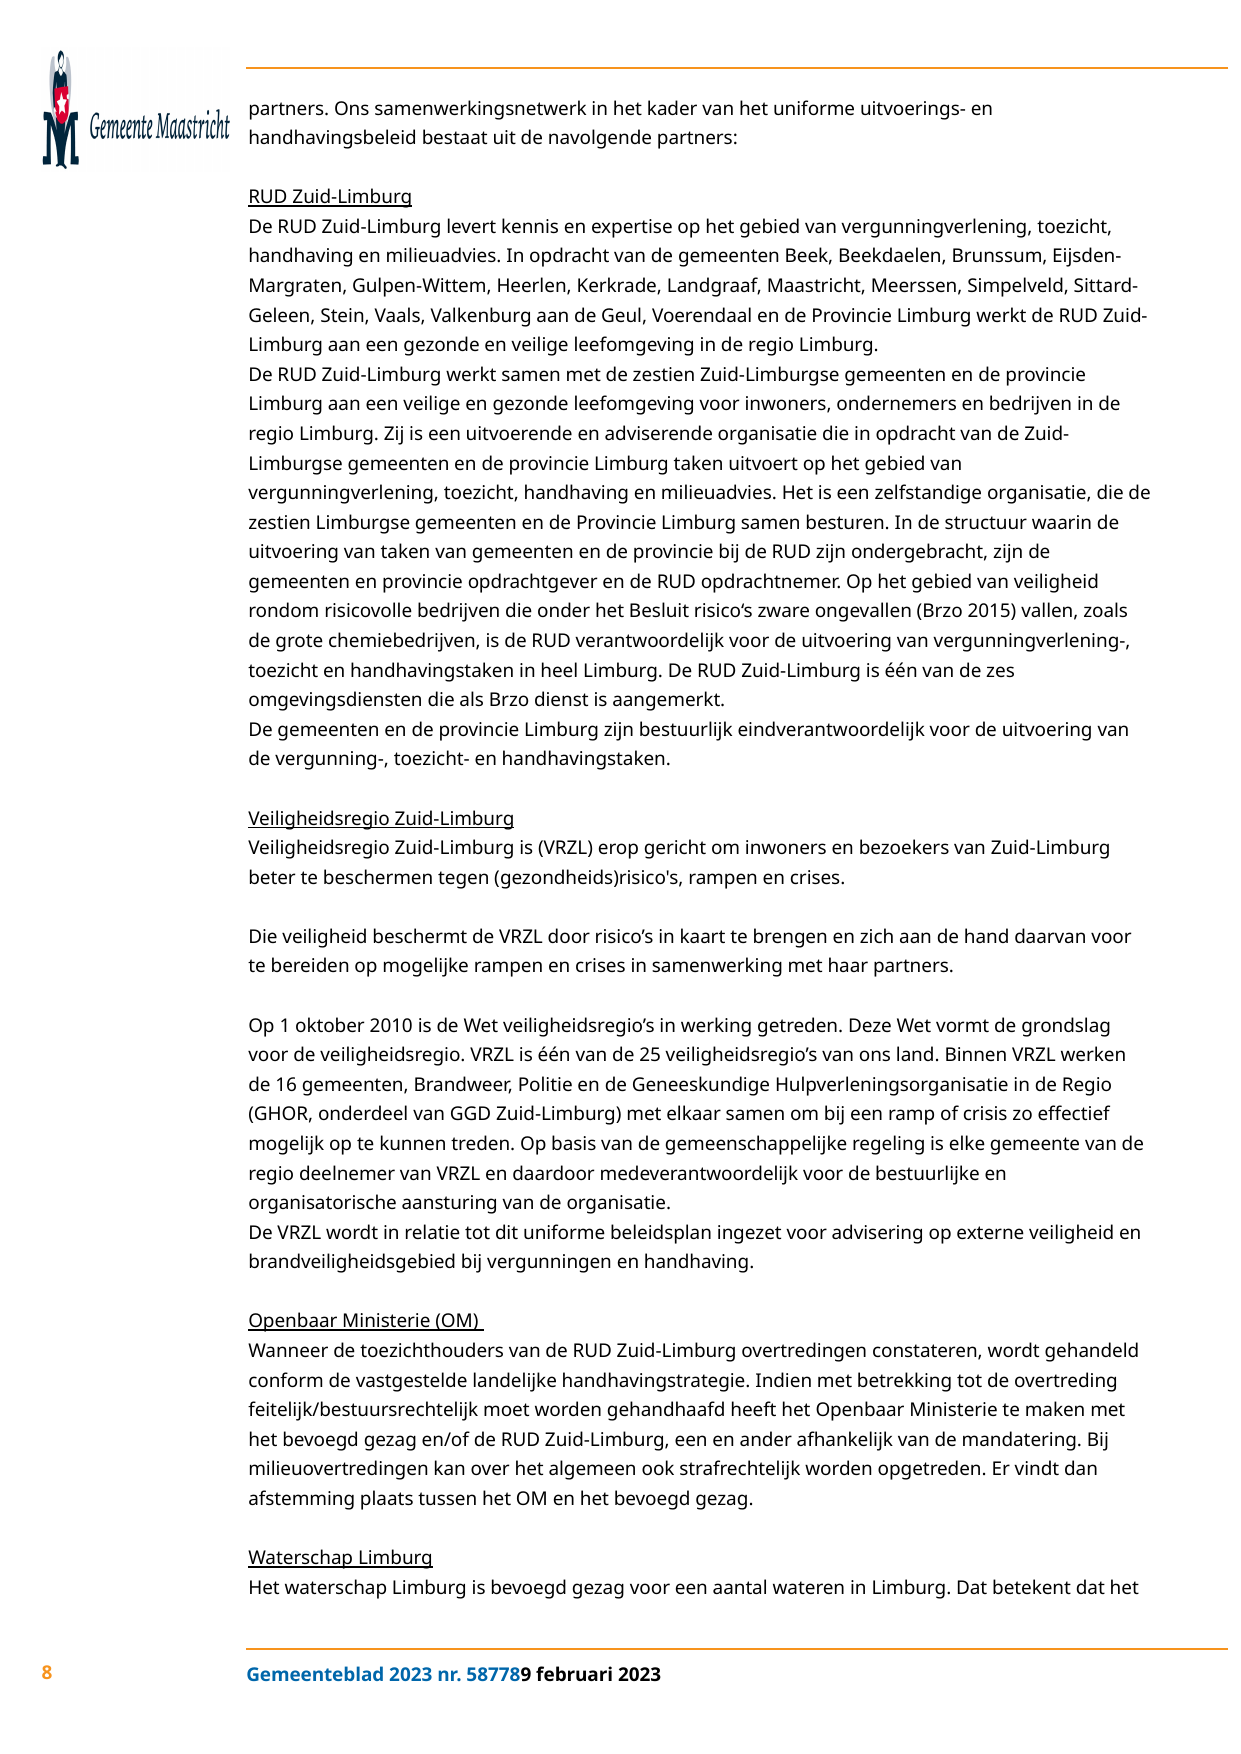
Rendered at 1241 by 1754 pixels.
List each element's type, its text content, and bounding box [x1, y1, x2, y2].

text Die veiligheid beschermt de VRZL door risico’s in kaart te brengen en zich aan de hand daarvan voor te bereiden op mogelijke rampen en crises in samenwerking met haar partners. [248, 923, 1152, 978]
text Het waterschap Limburg is bevoegd gezag voor een aantal wateren in Limburg. Dat betekent dat het [248, 1574, 1152, 1600]
text Wanneer de toezichthouders van de RUD Zuid-Limburg overtredingen constateren, wordt gehandeld conform de vastgestelde landelijke handhavingstrategie. Indien met betrekking tot de overtreding feitelijk/bestuursrechtelijk moet worden gehandhaafd heeft het Openbaar Ministerie te maken met het bevoegd gezag en/of de RUD Zuid-Limburg, een en ander afhankelijk van de mandatering. Bij milieuovertredingen kan over het algemeen ook strafrechtelijk worden opgetreden. Er vindt dan afstemming plaats tussen het OM en het bevoegd gezag. [248, 1337, 1152, 1511]
text Op 1 oktober 2010 is de Wet veiligheidsregio’s in werking getreden. Deze Wet vormt de grondslag voor de veiligheidsregio. VRZL is één van de 25 veiligheidsregio’s van ons land. Binnen VRZL werken de 16 gemeenten, Brandweer, Politie en de Geneeskundige Hulpverleningsorganisatie in de Regio (GHOR, onderdeel van GGD Zuid-Limburg) met elkaar samen om bij een ramp of crisis zo effectief mogelijk op te kunnen treden. Op basis van de gemeenschappelijke regeling is elke gemeente van de regio deelnemer van VRZL en daardoor medeverantwoordelijk voor de bestuurlijke en organisatorische aansturing van de organisatie. [248, 1012, 1152, 1215]
text Openbaar Ministerie (OM) [248, 1308, 1152, 1333]
text Veiligheidsregio Zuid-Limburg [248, 805, 1152, 831]
text RUD Zuid-Limburg [248, 183, 1152, 209]
text De VRZL wordt in relatie tot dit uniforme beleidsplan ingezet voor advisering op externe veiligheid en brandveiligheidsgebied bij vergunningen en handhaving. [248, 1219, 1152, 1274]
text De gemeenten en de provincie Limburg zijn bestuurlijk eindverantwoordelijk voor de uitvoering van de vergunning-, toezicht- en handhavingstaken. [248, 716, 1152, 771]
text Veiligheidsregio Zuid-Limburg is (VRZL) erop gericht om inwoners en bezoekers van Zuid-Limburg beter te beschermen tegen (gezondheids)risico's, rampen en crises. [248, 834, 1152, 890]
picture [41, 47, 231, 172]
text De RUD Zuid-Limburg werkt samen met de zestien Zuid-Limburgse gemeenten en de provincie Limburg aan een veilige en gezonde leefomgeving voor inwoners, ondernemers en bedrijven in de regio Limburg. Zij is een uitvoerende en adviserende organisatie die in opdracht van de Zuid-Limburgse gemeenten en de provincie Limburg taken uitvoert op het gebied van vergunningverlening, toezicht, handhaving en milieuadvies. Het is een zelfstandige organisatie, die de zestien Limburgse gemeenten en de Provincie Limburg samen besturen. In de structuur waarin de uitvoering van taken van gemeenten en de provincie bij de RUD zijn ondergebracht, zijn de gemeenten en provincie opdrachtgever en de RUD opdrachtnemer. Op het gebied van veiligheid rondom risicovolle bedrijven die onder het Besluit risico‘s zware ongevallen (Brzo 2015) vallen, zoals de grote chemiebedrijven, is de RUD verantwoordelijk voor de uitvoering van vergunningverlening-, toezicht en handhavingstaken in heel Limburg. De RUD Zuid-Limburg is één van de zes omgevingsdiensten die als Brzo dienst is aangemerkt. [248, 361, 1152, 712]
text partners. Ons samenwerkingsnetwerk in het kader van het uniforme uitvoerings- en handhavingsbeleid bestaat uit de navolgende partners: [248, 95, 1152, 150]
text Waterschap Limburg [248, 1544, 1152, 1570]
text De RUD Zuid-Limburg levert kennis en expertise op het gebied van vergunningverlening, toezicht, handhaving en milieuadvies. In opdracht van de gemeenten Beek, Beekdaelen, Brunssum, Eijsden-Margraten, Gulpen-Wittem, Heerlen, Kerkrade, Landgraaf, Maastricht, Meerssen, Simpelveld, Sittard-Geleen, Stein, Vaals, Valkenburg aan de Geul, Voerendaal en de Provincie Limburg werkt de RUD Zuid-Limburg aan een gezonde en veilige leefomgeving in de regio Limburg. [248, 213, 1152, 357]
